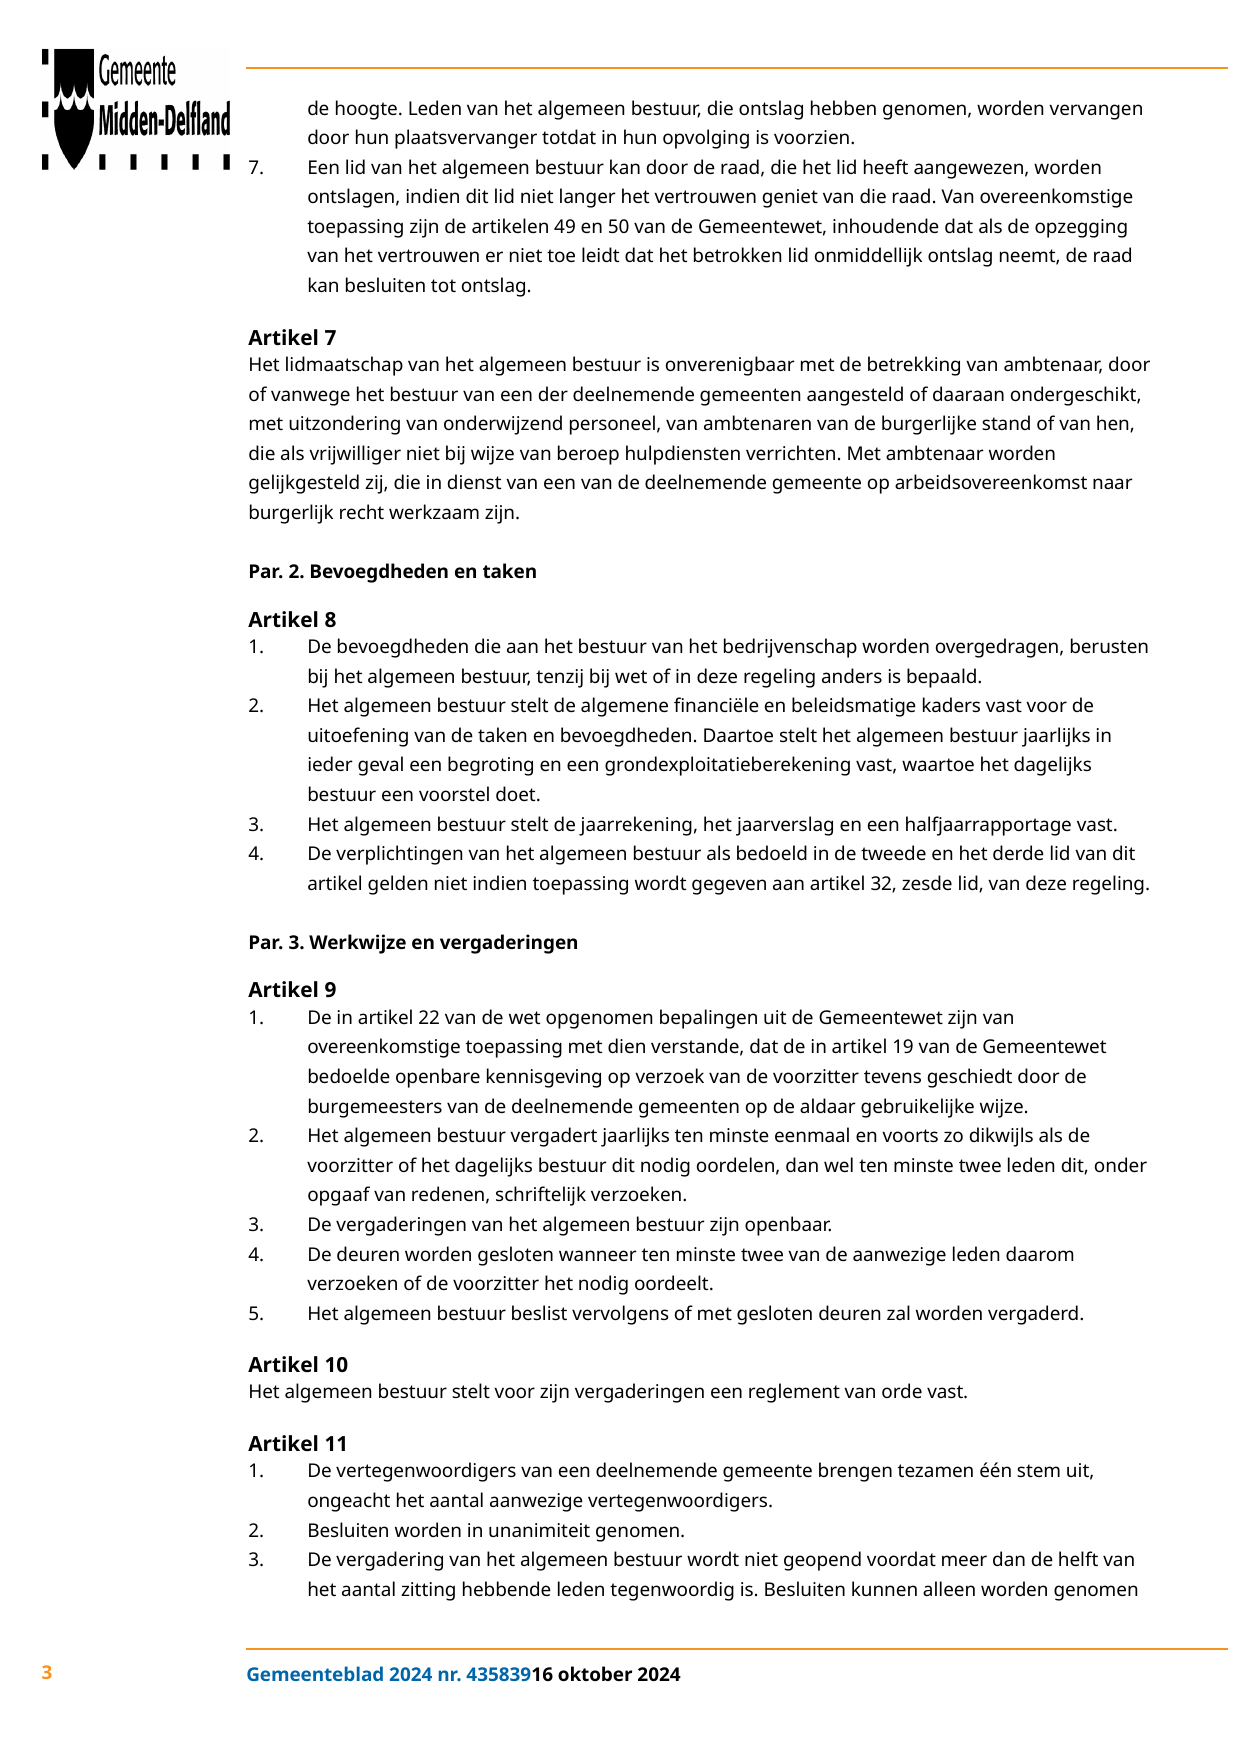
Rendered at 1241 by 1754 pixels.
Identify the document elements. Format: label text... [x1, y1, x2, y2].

list Het algemeen bestuur vergadert jaarlijks ten minste eenmaal en voorts zo dikwijls als de voorzitter of het dagelijks bestuur dit nodig oordelen, dan wel ten minste twee leden dit, onder opgaaf van redenen, schriftelijk verzoeken. [248, 1122, 1152, 1207]
text Artikel 11 [248, 1429, 1152, 1458]
text Artikel 10 [248, 1350, 1152, 1379]
text Het lidmaatschap van het algemeen bestuur is onverenigbaar met de betrekking van ambtenaar, door of vanwege het bestuur van een der deelnemende gemeenten aangesteld of daaraan ondergeschikt, met uitzondering van onderwijzend personeel, van ambtenaren van de burgerlijke stand of van hen, die als vrijwilliger niet bij wijze van beroep hulpdiensten verrichten. Met ambtenaar worden gelijkgesteld zij, die in dienst van een van de deelnemende gemeente op arbeidsovereenkomst naar burgerlijk recht werkzaam zijn. [248, 351, 1152, 525]
list De deuren worden gesloten wanneer ten minste twee van de aanwezige leden daarom verzoeken of de voorzitter het nodig oordeelt. [248, 1241, 1152, 1296]
list Besluiten worden in unanimiteit genomen. [248, 1517, 1152, 1542]
list Het algemeen bestuur beslist vervolgens of met gesloten deuren zal worden vergaderd. [248, 1300, 1152, 1326]
text Artikel 9 [248, 976, 1152, 1004]
list De vergadering van het algemeen bestuur wordt niet geopend voordat meer dan de helft van het aantal zitting hebbende leden tegenwoordig is. Besluiten kunnen alleen worden genomen [248, 1546, 1152, 1602]
picture [41, 47, 231, 172]
text Par. 2. Bevoegdheden en taken [248, 558, 1152, 584]
list Het algemeen bestuur stelt de algemene financiële en beleidsmatige kaders vast voor de uitoefening van de taken en bevoegdheden. Daartoe stelt het algemeen bestuur jaarlijks in ieder geval een begroting en een grondexploitatieberekening vast, waartoe het dagelijks bestuur een voorstel doet. [248, 692, 1152, 807]
list De in artikel 22 van de wet opgenomen bepalingen uit de Gemeentewet zijn van overeenkomstige toepassing met dien verstande, dat de in artikel 19 van de Gemeentewet bedoelde openbare kennisgeving op verzoek van de voorzitter tevens geschiedt door de burgemeesters van de deelnemende gemeenten op de aldaar gebruikelijke wijze. [248, 1004, 1152, 1118]
list De vertegenwoordigers van een deelnemende gemeente brengen tezamen één stem uit, ongeacht het aantal aanwezige vertegenwoordigers. [248, 1458, 1152, 1513]
list Een lid van het algemeen bestuur kan door de raad, die het lid heeft aangewezen, worden ontslagen, indien dit lid niet langer het vertrouwen geniet van die raad. Van overeenkomstige toepassing zijn de artikelen 49 en 50 van de Gemeentewet, inhoudende dat als de opzegging van het vertrouwen er niet toe leidt dat het betrokken lid onmiddellijk ontslag neemt, de raad kan besluiten tot ontslag. [248, 154, 1152, 298]
text Artikel 7 [248, 323, 1152, 351]
text Het algemeen bestuur stelt voor zijn vergaderingen een reglement van orde vast. [248, 1379, 1152, 1404]
list de hoogte. Leden van het algemeen bestuur, die ontslag hebben genomen, worden vervangen door hun plaatsvervanger totdat in hun opvolging is voorzien. [248, 95, 1152, 150]
list Het algemeen bestuur stelt de jaarrekening, het jaarverslag en een halfjaarrapportage vast. [248, 811, 1152, 836]
list De bevoegdheden die aan het bestuur van het bedrijvenschap worden overgedragen, berusten bij het algemeen bestuur, tenzij bij wet of in deze regeling anders is bepaald. [248, 633, 1152, 688]
list De verplichtingen van het algemeen bestuur als bedoeld in de tweede en het derde lid van dit artikel gelden niet indien toepassing wordt gegeven aan artikel 32, zesde lid, van deze regeling. [248, 840, 1152, 896]
list De vergaderingen van het algemeen bestuur zijn openbaar. [248, 1211, 1152, 1237]
text Par. 3. Werkwijze en vergaderingen [248, 929, 1152, 955]
text Artikel 8 [248, 605, 1152, 633]
